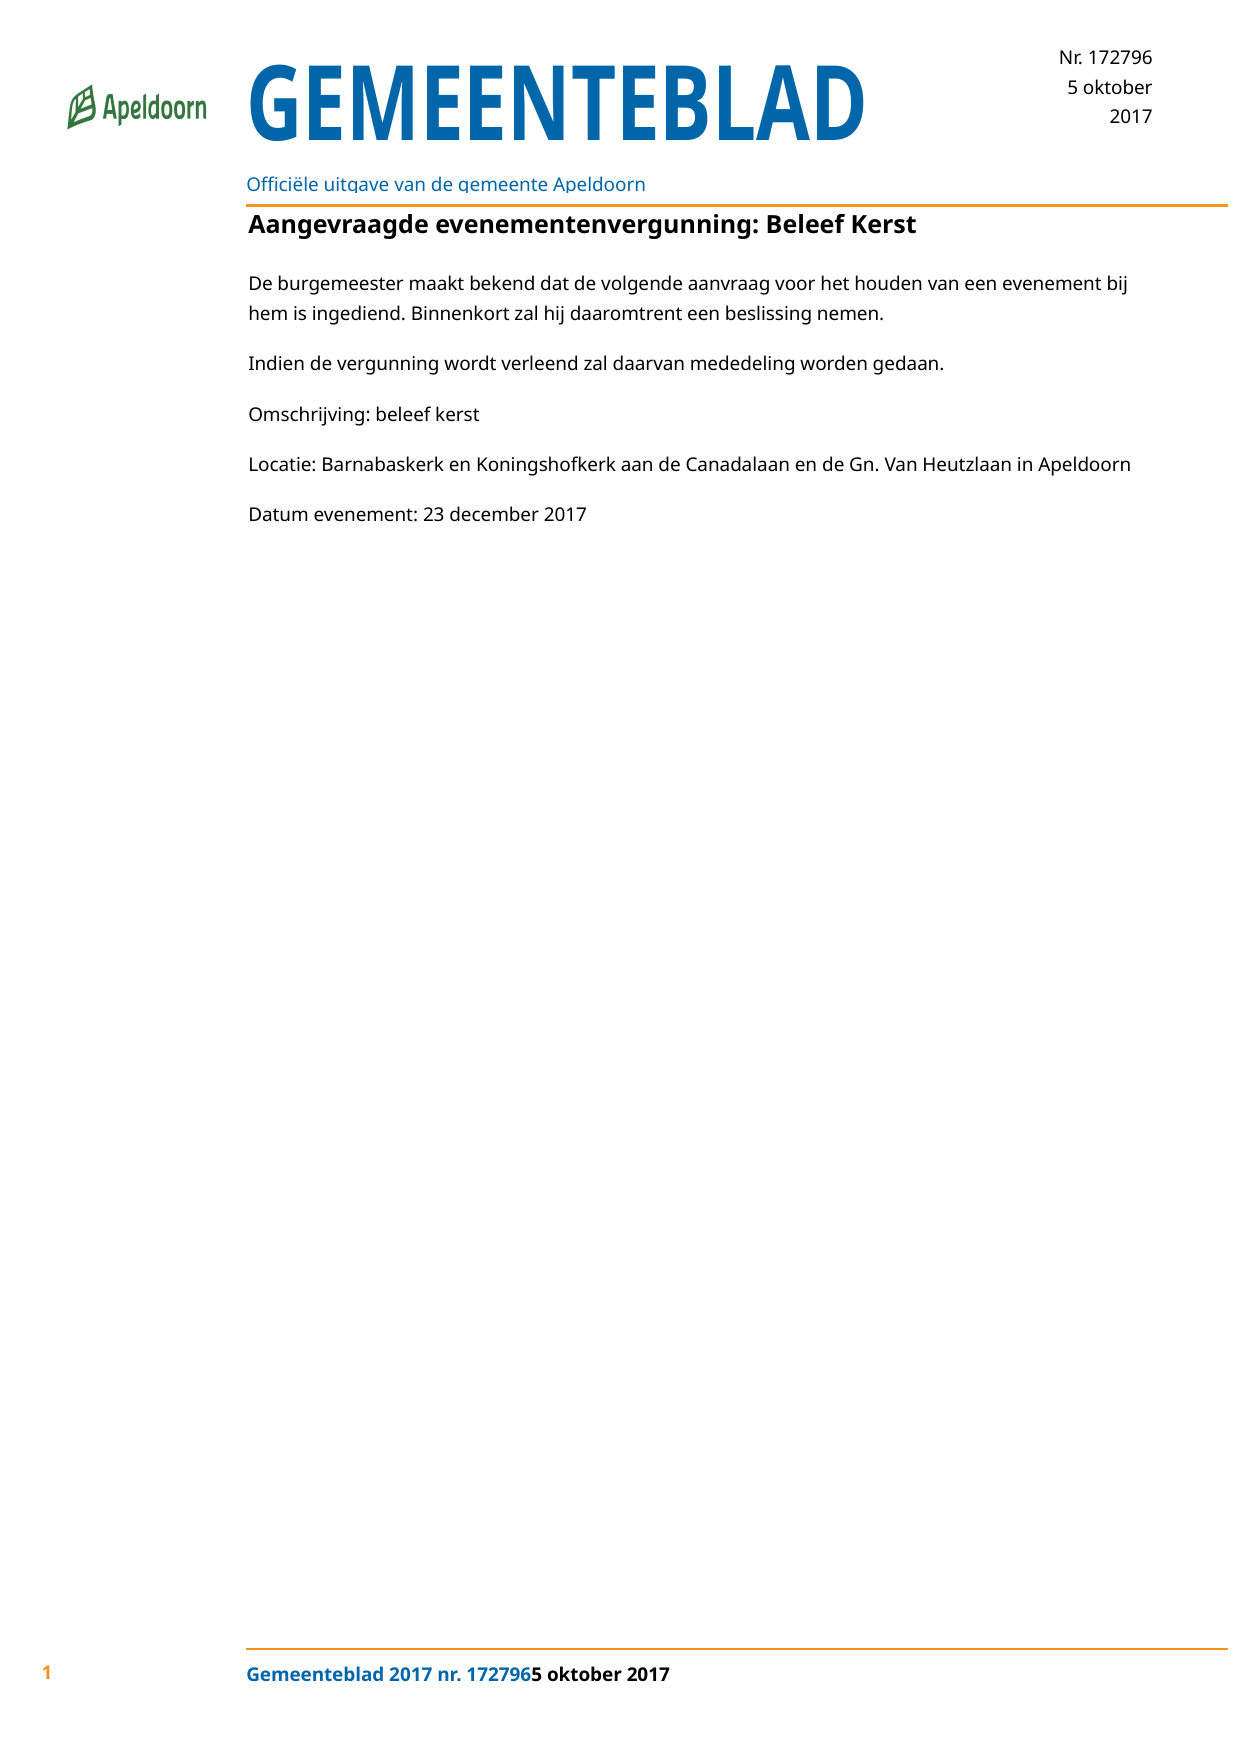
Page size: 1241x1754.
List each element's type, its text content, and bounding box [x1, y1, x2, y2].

text Omschrijving: beleef kerst [248, 401, 1152, 426]
text De burgemeester maakt bekend dat de volgende aanvraag voor het houden van een evenement bij hem is ingediend. Binnenkort zal hij daaromtrent een beslissing nemen. [248, 270, 1152, 326]
text Locatie: Barnabaskerk en Koningshofkerk aan de Canadalaan en de Gn. Van Heutzlaan in Apeldoorn [248, 451, 1152, 477]
text Indien de vergunning wordt verleend zal daarvan mededeling worden gedaan. [248, 350, 1152, 376]
picture [41, 47, 231, 172]
text Datum evenement: 23 december 2017 [248, 502, 1152, 527]
text Aangevraagde evenementenvergunning: Beleef Kerst [248, 207, 1152, 241]
